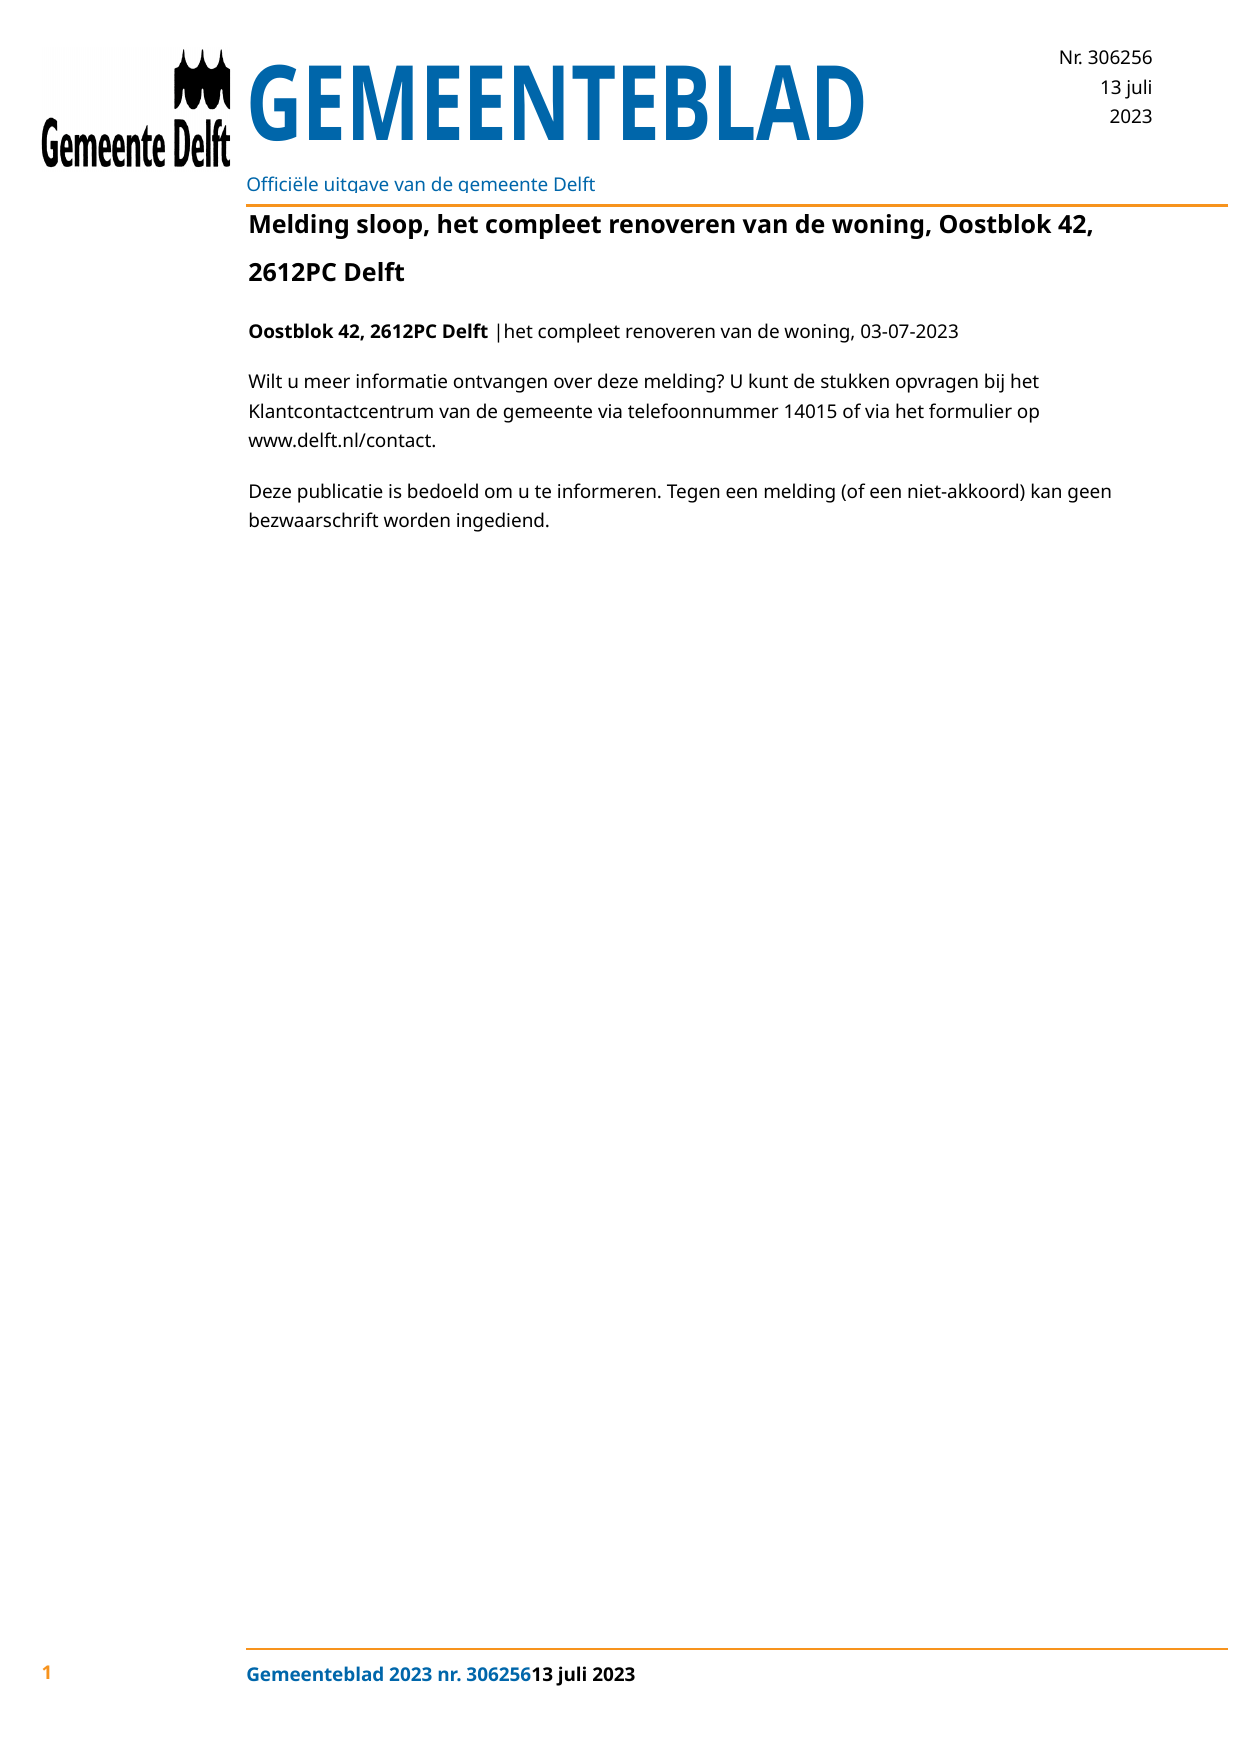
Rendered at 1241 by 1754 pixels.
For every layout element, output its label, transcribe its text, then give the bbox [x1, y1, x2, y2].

text Wilt u meer informatie ontvangen over deze melding? U kunt de stukken opvragen bij het Klantcontactcentrum van de gemeente via telefoonnummer 14015 of via het formulier op www.delft.nl/contact. [248, 368, 1152, 453]
text Oostblok 42, 2612PC Delft |het compleet renoveren van de woning, 03-07-2023 [248, 318, 1152, 344]
text Melding sloop, het compleet renoveren van de woning, Oostblok 42, 2612PC Delft [248, 207, 1152, 288]
picture [41, 47, 231, 172]
text Deze publicatie is bedoeld om u te informeren. Tegen een melding (of een niet-akkoord) kan geen bezwaarschrift worden ingediend. [248, 478, 1152, 533]
